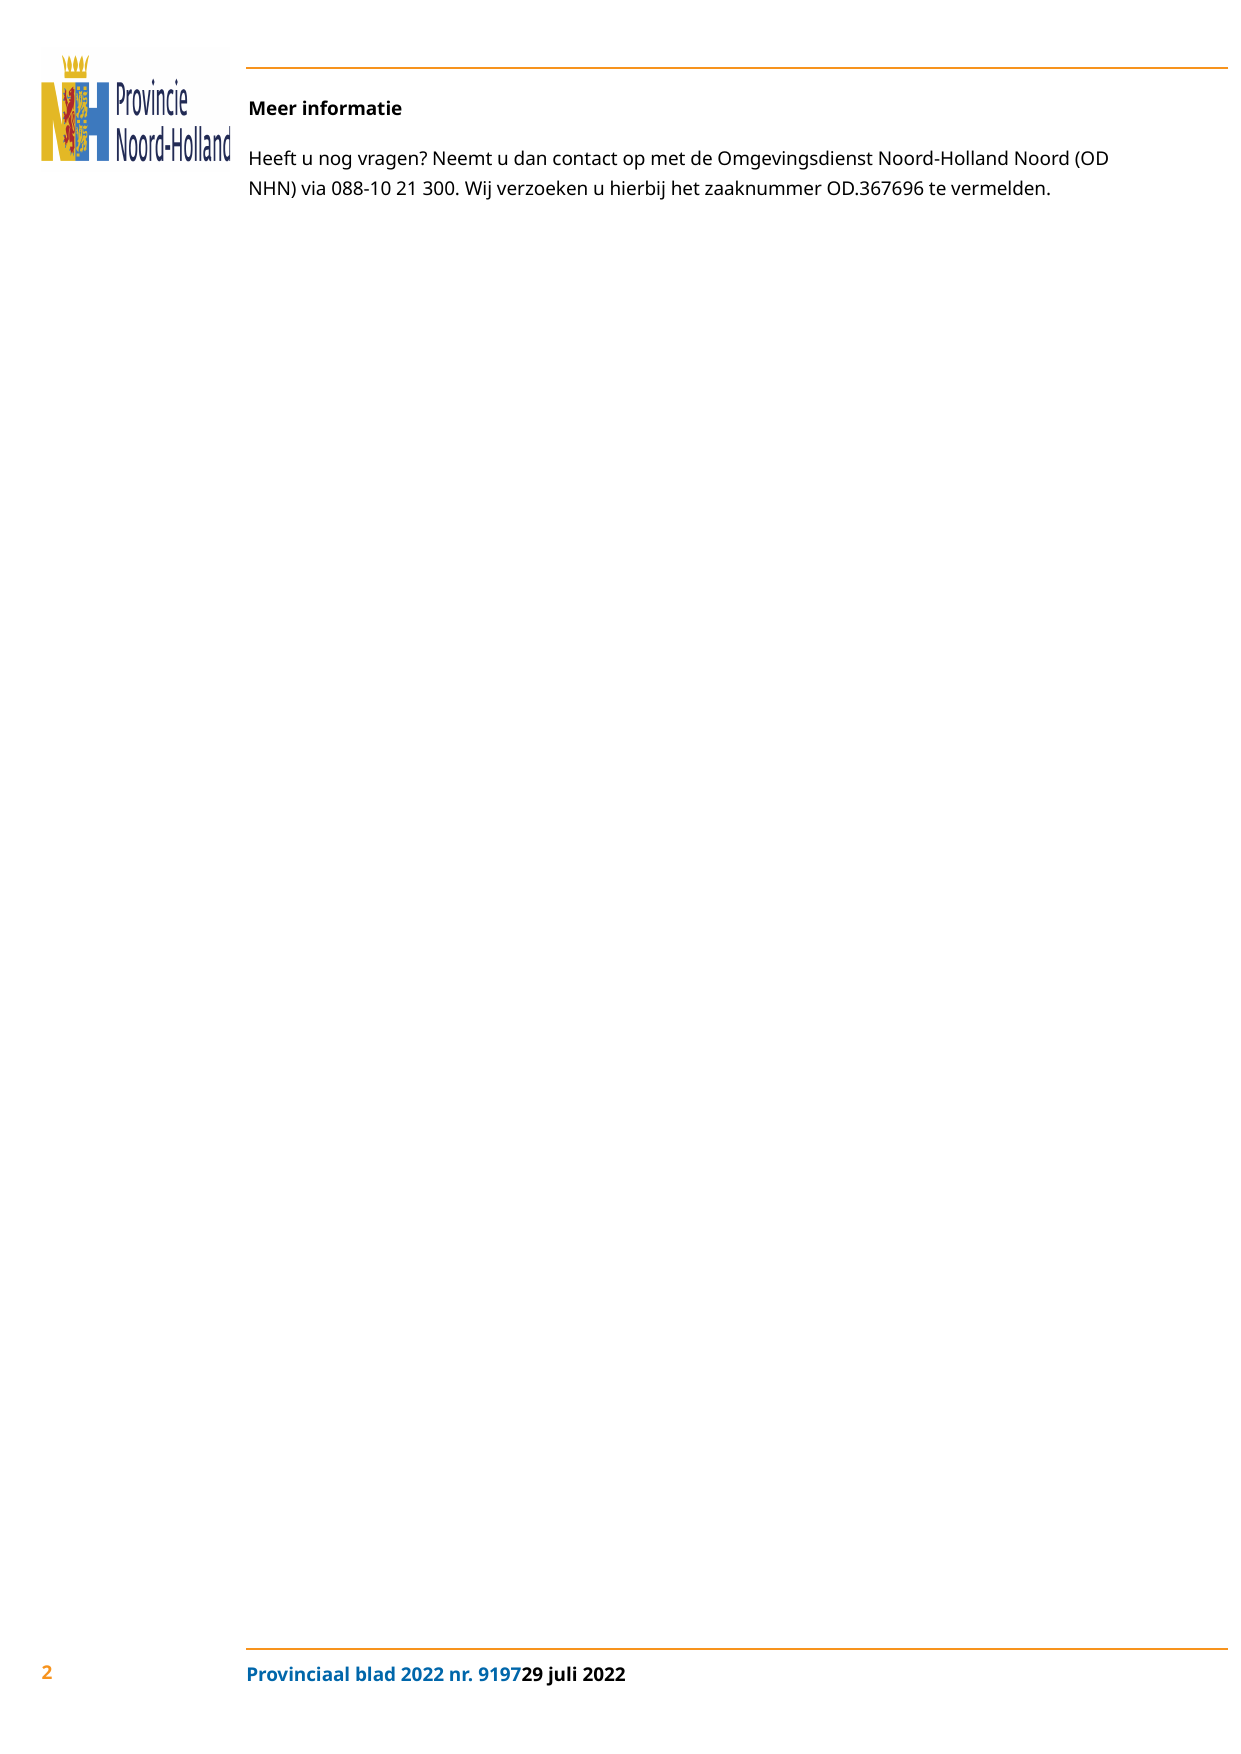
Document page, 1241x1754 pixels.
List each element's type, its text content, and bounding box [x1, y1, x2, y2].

text Heeft u nog vragen? Neemt u dan contact op met de Omgevingsdienst Noord-Holland Noord (OD NHN) via 088-10 21 300. Wij verzoeken u hierbij het zaaknummer OD.367696 te vermelden. [248, 145, 1152, 201]
picture [41, 47, 231, 172]
text Meer informatie [248, 95, 1152, 121]
